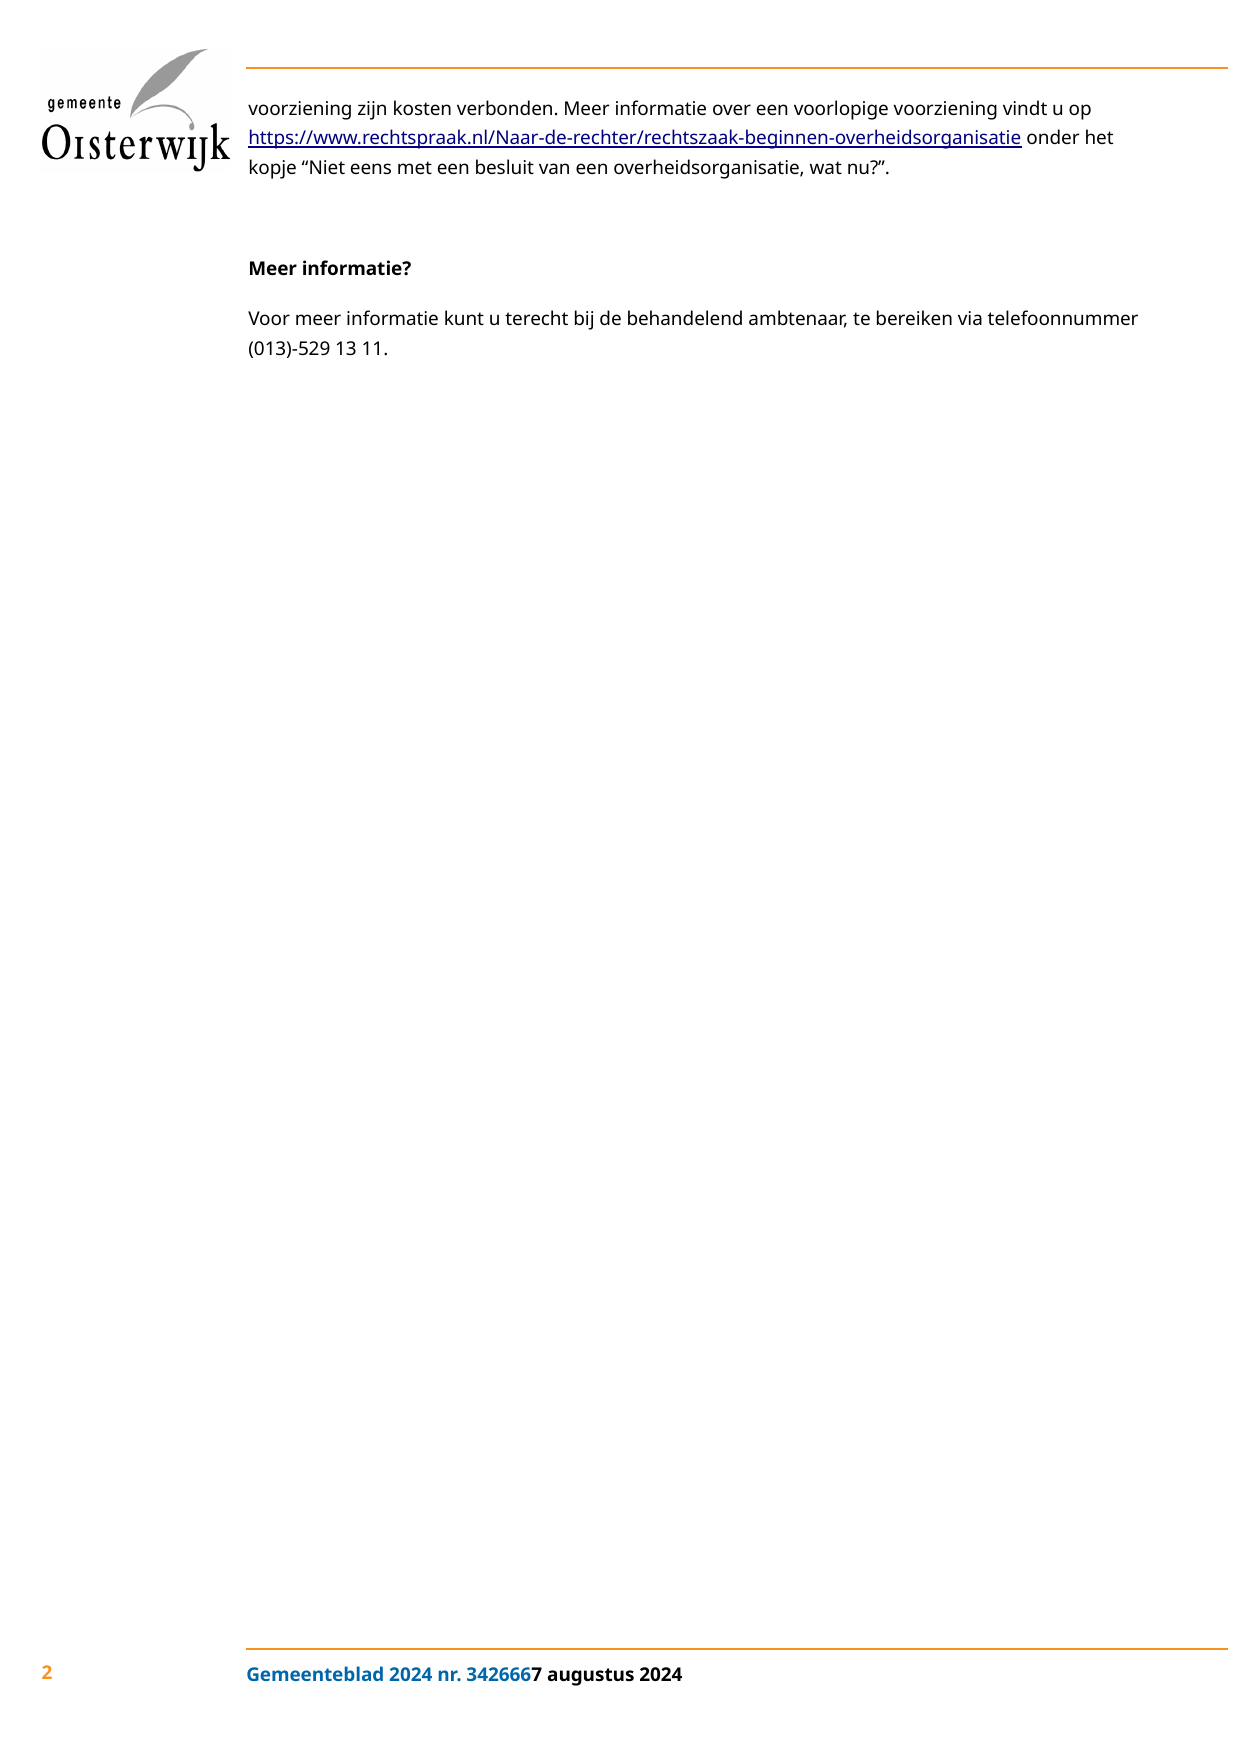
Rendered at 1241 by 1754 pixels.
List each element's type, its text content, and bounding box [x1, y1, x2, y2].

picture [41, 47, 231, 172]
text voorziening zijn kosten verbonden. Meer informatie over een voorlopige voorziening vindt u op https://www.rechtspraak.nl/Naar-de-rechter/rechtszaak-beginnen-overheidsorganisatie onder het kopje “Niet eens met een besluit van een overheidsorganisatie, wat nu?”. [248, 95, 1152, 180]
text Meer informatie? [248, 255, 1152, 281]
text Voor meer informatie kunt u terecht bij de behandelend ambtenaar, te bereiken via telefoonnummer (013)-529 13 11. [248, 305, 1152, 361]
